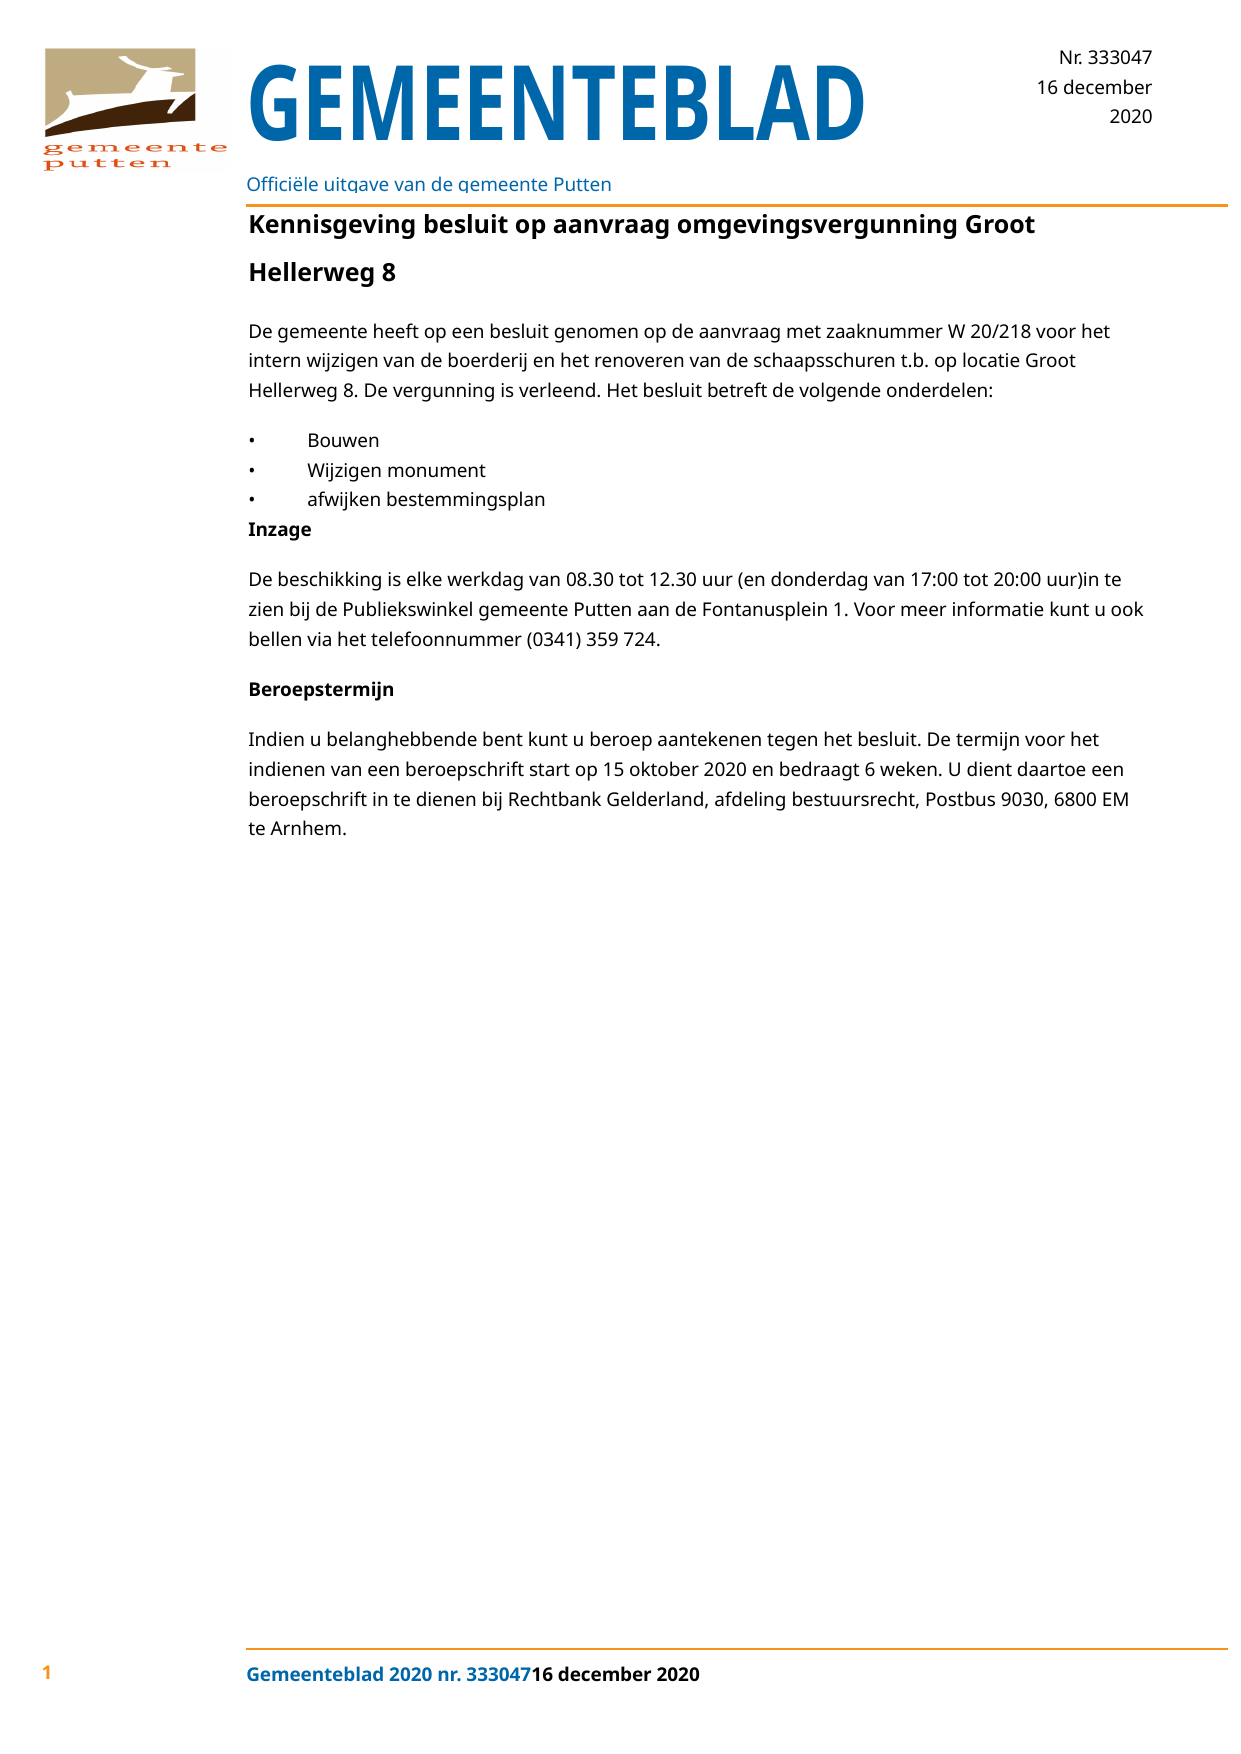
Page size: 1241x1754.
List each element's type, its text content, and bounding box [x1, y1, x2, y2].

list afwijken bestemmingsplan [248, 487, 1152, 512]
list Bouwen [248, 427, 1152, 453]
text Indien u belanghebbende bent kunt u beroep aantekenen tegen het besluit. De termijn voor het indienen van een beroepschrift start op 15 oktober 2020 en bedraagt 6 weken. U dient daartoe een beroepschrift in te dienen bij Rechtbank Gelderland, afdeling bestuursrecht, Postbus 9030, 6800 EM te Arnhem. [248, 727, 1152, 841]
picture [41, 47, 231, 172]
list Wijzigen monument [248, 457, 1152, 483]
text De gemeente heeft op een besluit genomen op de aanvraag met zaaknummer W 20/218 voor het intern wijzigen van de boerderij en het renoveren van de schaapsschuren t.b. op locatie Groot Hellerweg 8. De vergunning is verleend. Het besluit betreft de volgende onderdelen: [248, 318, 1152, 403]
text De beschikking is elke werkdag van 08.30 tot 12.30 uur (en donderdag van 17:00 tot 20:00 uur)in te zien bij de Publiekswinkel gemeente Putten aan de Fontanusplein 1. Voor meer informatie kunt u ook bellen via het telefoonnummer (0341) 359 724. [248, 567, 1152, 652]
text Kennisgeving besluit op aanvraag omgevingsvergunning Groot Hellerweg 8 [248, 207, 1152, 288]
text Beroepstermijn [248, 676, 1152, 702]
text Inzage [248, 516, 1152, 542]
